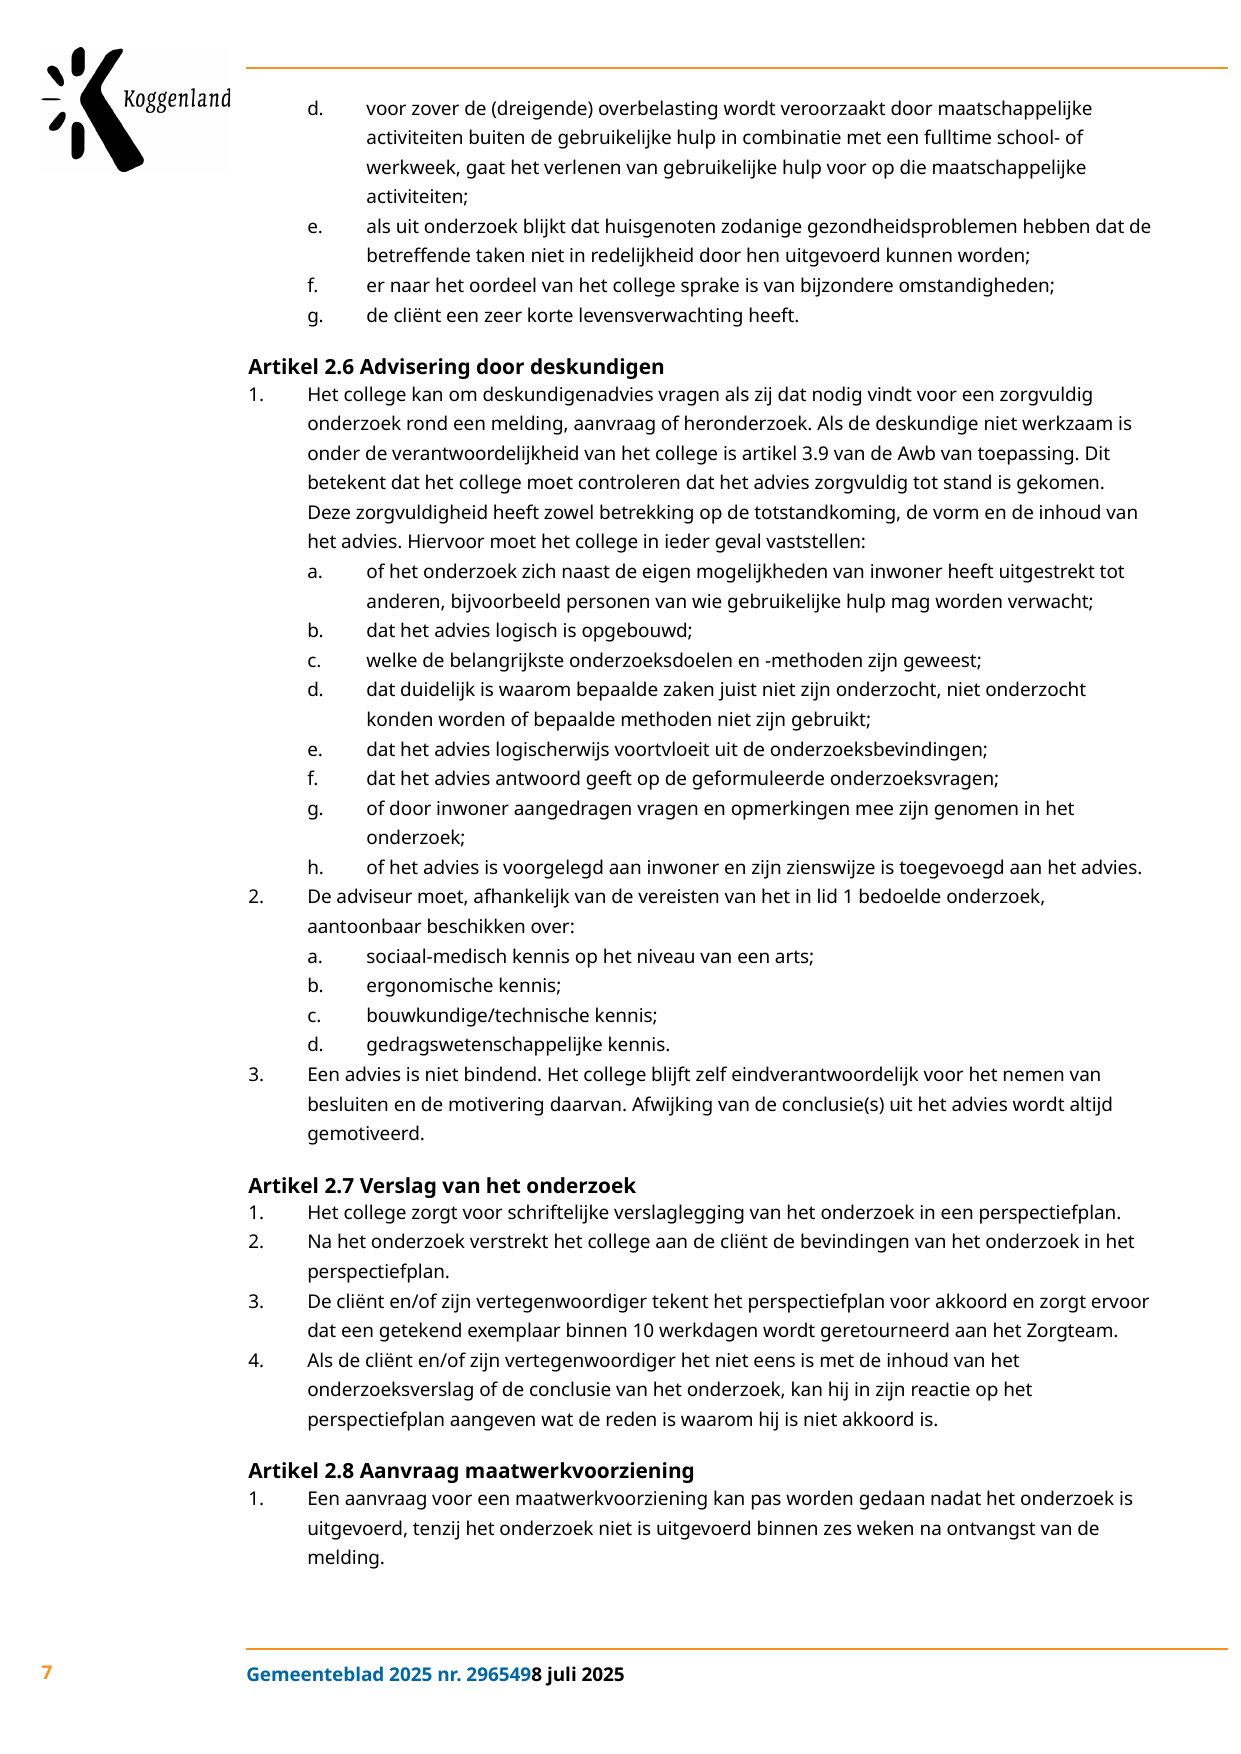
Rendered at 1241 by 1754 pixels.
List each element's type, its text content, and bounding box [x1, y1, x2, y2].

list Het college zorgt voor schriftelijke verslaglegging van het onderzoek in een perspectiefplan. [248, 1199, 1152, 1225]
list bouwkundige/technische kennis; [307, 1002, 1152, 1028]
list Een advies is niet bindend. Het college blijft zelf eindverantwoordelijk voor het nemen van besluiten en de motivering daarvan. Afwijking van de conclusie(s) uit het advies wordt altijd gemotiveerd. [248, 1061, 1152, 1146]
list dat het advies logisch is opgebouwd; [307, 617, 1152, 643]
list De cliënt en/of zijn vertegenwoordiger tekent het perspectiefplan voor akkoord en zorgt ervoor dat een getekend exemplaar binnen 10 werkdagen wordt geretourneerd aan het Zorgteam. [248, 1288, 1152, 1343]
list De adviseur moet, afhankelijk van de vereisten van het in lid 1 bedoelde onderzoek, aantoonbaar beschikken over: [248, 884, 1152, 939]
text Artikel 2.7 Verslag van het onderzoek [248, 1171, 1152, 1199]
list of het advies is voorgelegd aan inwoner en zijn zienswijze is toegevoegd aan het advies. [307, 854, 1152, 880]
list Een aanvraag voor een maatwerkvoorziening kan pas worden gedaan nadat het onderzoek is uitgevoerd, tenzij het onderzoek niet is uitgevoerd binnen zes weken na ontvangst van de melding. [248, 1485, 1152, 1570]
list de cliënt een zeer korte levensverwachting heeft. [307, 302, 1152, 328]
list of het onderzoek zich naast de eigen mogelijkheden van inwoner heeft uitgestrekt tot anderen, bijvoorbeeld personen van wie gebruikelijke hulp mag worden verwacht; [307, 558, 1152, 613]
list als uit onderzoek blijkt dat huisgenoten zodanige gezondheidsproblemen hebben dat de betreffende taken niet in redelijkheid door hen uitgevoerd kunnen worden; [307, 213, 1152, 268]
list Na het onderzoek verstrekt het college aan de cliënt de bevindingen van het onderzoek in het perspectiefplan. [248, 1229, 1152, 1284]
list Het college kan om deskundigenadvies vragen als zij dat nodig vindt voor een zorgvuldig onderzoek rond een melding, aanvraag of heronderzoek. Als de deskundige niet werkzaam is onder de verantwoordelijkheid van het college is artikel 3.9 van de Awb van toepassing. Dit betekent dat het college moet controleren dat het advies zorgvuldig tot stand is gekomen. Deze zorgvuldigheid heeft zowel betrekking op de totstandkoming, de vorm en de inhoud van het advies. Hiervoor moet het college in ieder geval vaststellen: [248, 381, 1152, 554]
list Als de cliënt en/of zijn vertegenwoordiger het niet eens is met de inhoud van het onderzoeksverslag of de conclusie van het onderzoek, kan hij in zijn reactie op het perspectiefplan aangeven wat de reden is waarom hij is niet akkoord is. [248, 1347, 1152, 1432]
text Artikel 2.6 Advisering door deskundigen [248, 352, 1152, 381]
list dat het advies antwoord geeft op de geformuleerde onderzoeksvragen; [307, 765, 1152, 791]
list gedragswetenschappelijke kennis. [307, 1032, 1152, 1057]
list ergonomische kennis; [307, 972, 1152, 998]
list of door inwoner aangedragen vragen en opmerkingen mee zijn genomen in het onderzoek; [307, 795, 1152, 850]
list dat duidelijk is waarom bepaalde zaken juist niet zijn onderzocht, niet onderzocht konden worden of bepaalde methoden niet zijn gebruikt; [307, 677, 1152, 732]
list sociaal-medisch kennis op het niveau van een arts; [307, 943, 1152, 968]
list welke de belangrijkste onderzoeksdoelen en -methoden zijn geweest; [307, 647, 1152, 673]
list voor zover de (dreigende) overbelasting wordt veroorzaakt door maatschappelijke activiteiten buiten de gebruikelijke hulp in combinatie met een fulltime school- of werkweek, gaat het verlenen van gebruikelijke hulp voor op die maatschappelijke activiteiten; [307, 95, 1152, 209]
picture [41, 47, 231, 172]
list dat het advies logischerwijs voortvloeit uit de onderzoeksbevindingen; [307, 736, 1152, 761]
text Artikel 2.8 Aanvraag maatwerkvoorziening [248, 1457, 1152, 1485]
list er naar het oordeel van het college sprake is van bijzondere omstandigheden; [307, 272, 1152, 298]
